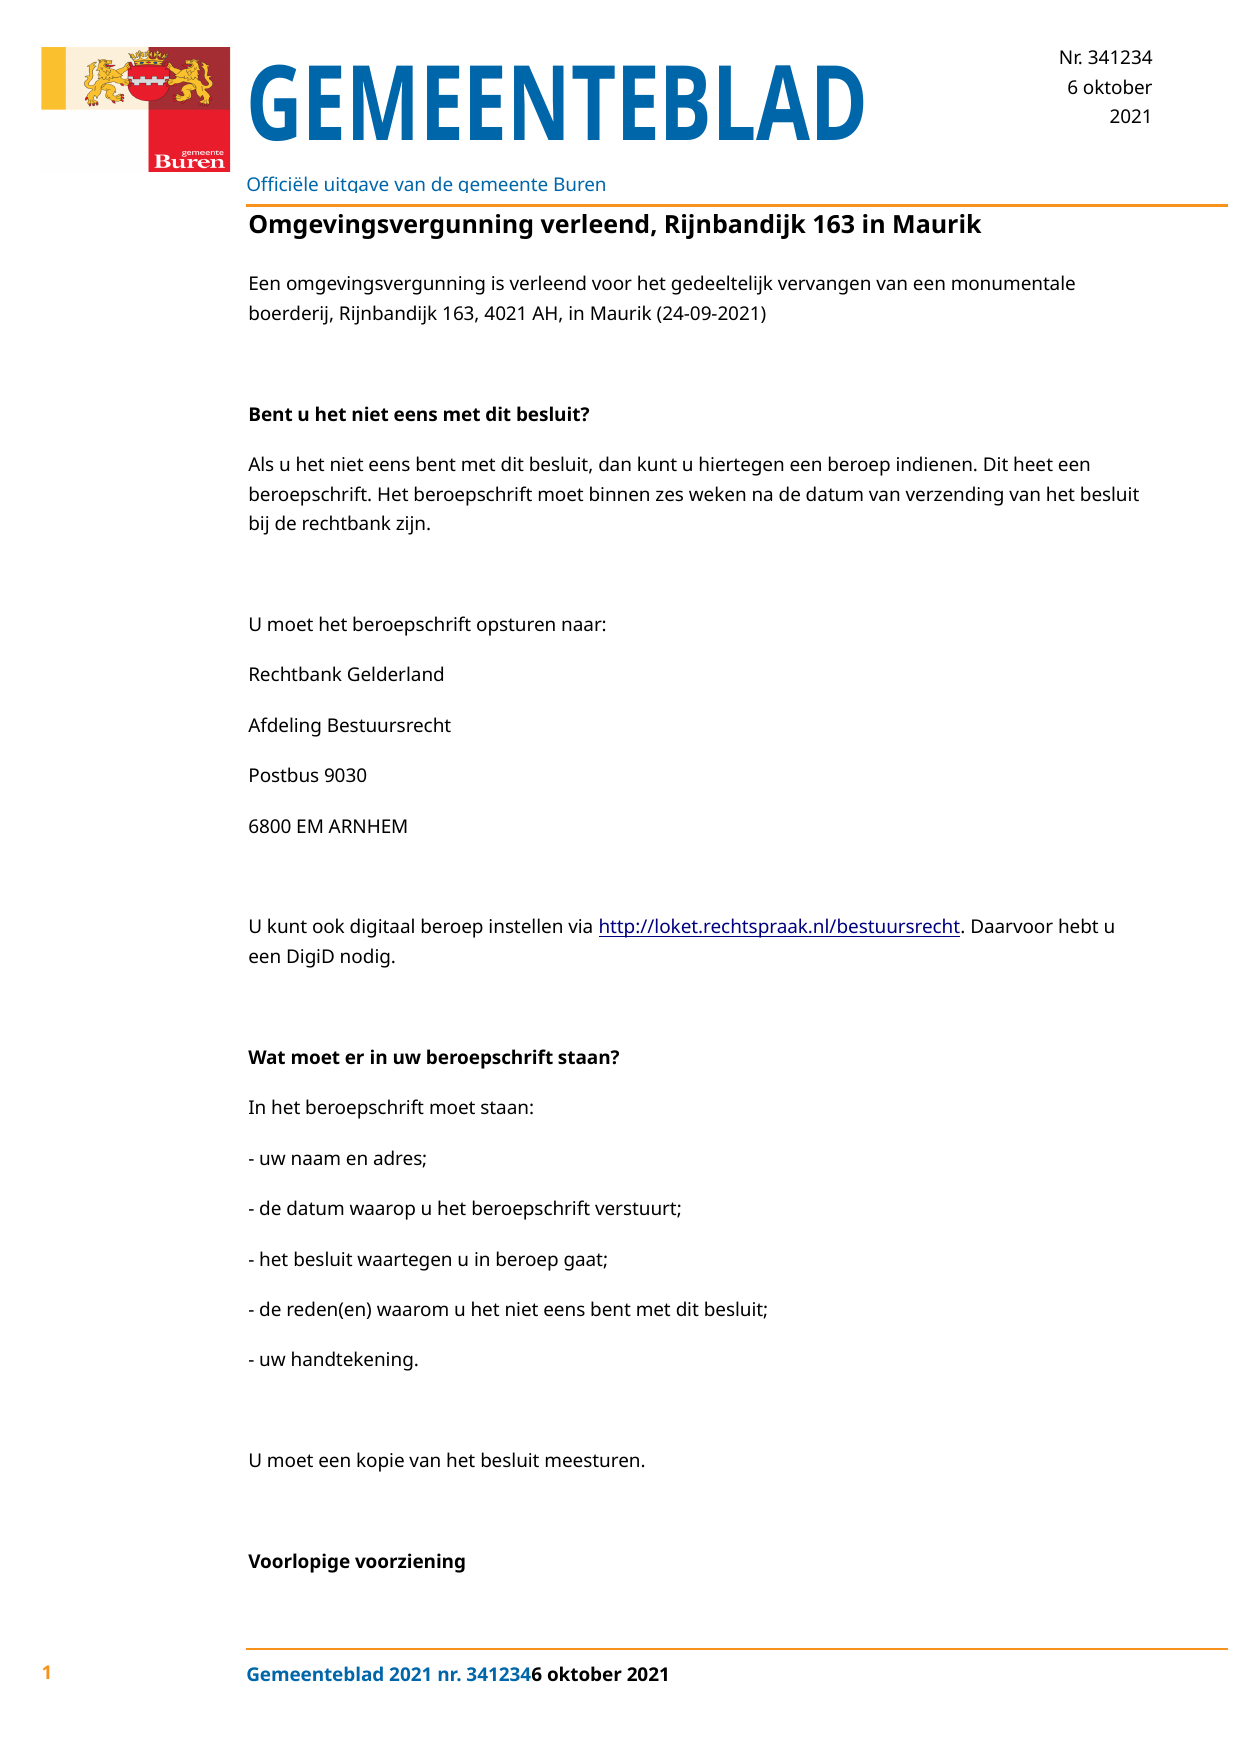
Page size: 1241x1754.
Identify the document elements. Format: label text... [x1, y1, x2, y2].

text Als u het niet eens bent met dit besluit, dan kunt u hiertegen een beroep indienen. Dit heet een beroepschrift. Het beroepschrift moet binnen zes weken na de datum van verzending van het besluit bij de rechtbank zijn. [248, 451, 1152, 536]
text Omgevingsvergunning verleend, Rijnbandijk 163 in Maurik [248, 207, 1152, 241]
text U kunt ook digitaal beroep instellen via http://loket.rechtspraak.nl/bestuursrecht. Daarvoor hebt u een DigiD nodig. [248, 914, 1152, 969]
text U moet het beroepschrift opsturen naar: [248, 611, 1152, 637]
text Afdeling Bestuursrecht [248, 712, 1152, 738]
text Een omgevingsvergunning is verleend voor het gedeeltelijk vervangen van een monumentale boerderij, Rijnbandijk 163, 4021 AH, in Maurik (24-09-2021) [248, 270, 1152, 326]
text 6800 EM ARNHEM [248, 813, 1152, 838]
text U moet een kopie van het besluit meesturen. [248, 1447, 1152, 1473]
text In het beroepschrift moet staan: [248, 1094, 1152, 1120]
text - de datum waarop u het beroepschrift verstuurt; [248, 1195, 1152, 1221]
text - het besluit waartegen u in beroep gaat; [248, 1246, 1152, 1271]
text - uw handtekening. [248, 1347, 1152, 1372]
text Rechtbank Gelderland [248, 662, 1152, 687]
text - uw naam en adres; [248, 1145, 1152, 1171]
picture [41, 47, 231, 172]
text - de reden(en) waarom u het niet eens bent met dit besluit; [248, 1296, 1152, 1322]
text Wat moet er in uw beroepschrift staan? [248, 1044, 1152, 1070]
text Voorlopige voorziening [248, 1548, 1152, 1574]
text Postbus 9030 [248, 762, 1152, 788]
text Bent u het niet eens met dit besluit? [248, 401, 1152, 426]
